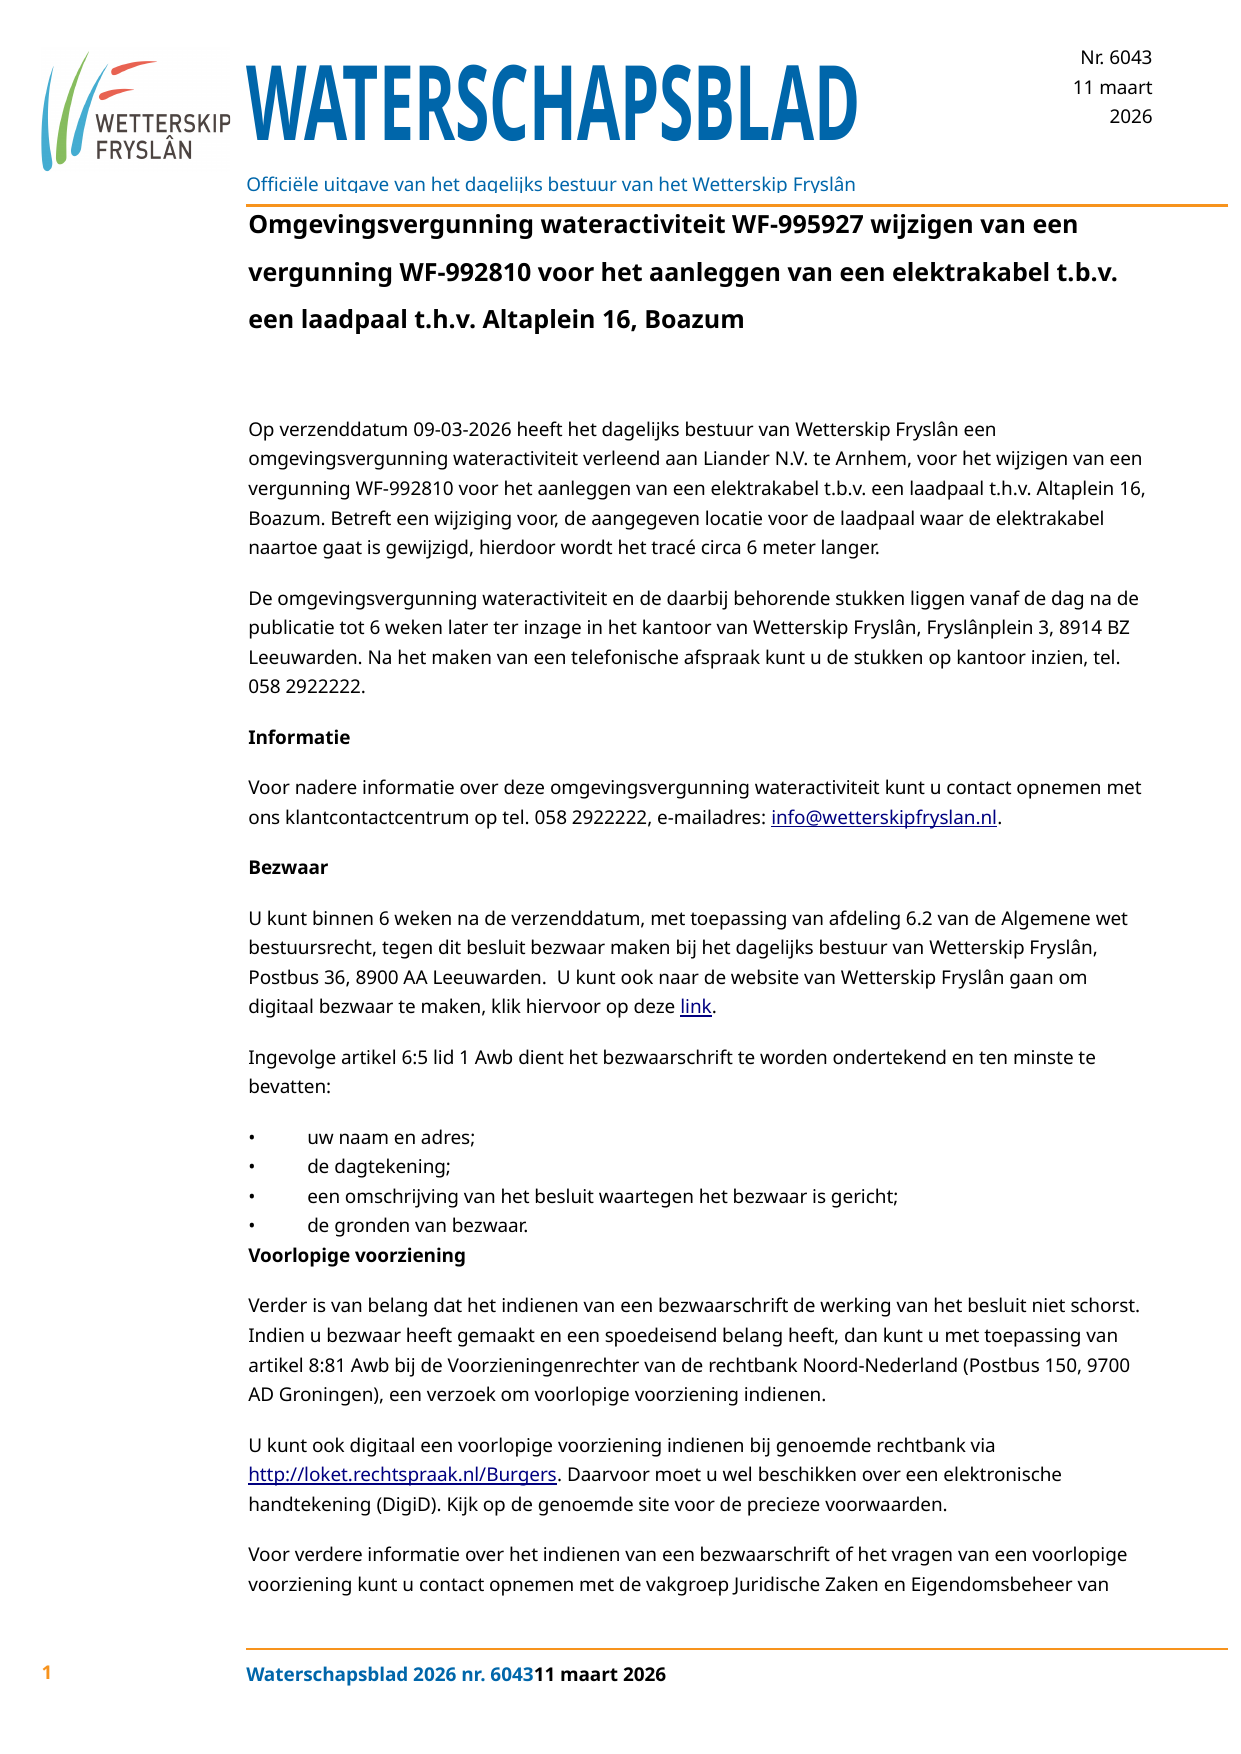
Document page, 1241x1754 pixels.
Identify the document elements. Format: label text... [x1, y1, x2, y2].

text Voor verdere informatie over het indienen van een bezwaarschrift of het vragen van een voorlopige voorziening kunt u contact opnemen met de vakgroep Juridische Zaken en Eigendomsbeheer van [248, 1541, 1152, 1597]
text U kunt ook digitaal een voorlopige voorziening indienen bij genoemde rechtbank via http://loket.rechtspraak.nl/Burgers. Daarvoor moet u wel beschikken over een elektronische handtekening (DigiD). Kijk op de genoemde site voor de precieze voorwaarden. [248, 1432, 1152, 1517]
text De omgevingsvergunning wateractiviteit en de daarbij behorende stukken liggen vanaf de dag na de publicatie tot 6 weken later ter inzage in het kantoor van Wetterskip Fryslân, Fryslânplein 3, 8914 BZ Leeuwarden. Na het maken van een telefonische afspraak kunt u de stukken op kantoor inzien, tel. 058 2922222. [248, 585, 1152, 699]
list uw naam en adres; [248, 1124, 1152, 1149]
list een omschrijving van het besluit waartegen het bezwaar is gericht; [248, 1183, 1152, 1209]
list de gronden van bezwaar. [248, 1213, 1152, 1238]
text Ingevolge artikel 6:5 lid 1 Awb dient het bezwaarschrift te worden ondertekend en ten minste te bevatten: [248, 1044, 1152, 1099]
text Informatie [248, 724, 1152, 749]
text Voorlopige voorziening [248, 1242, 1152, 1268]
text Omgevingsvergunning wateractiviteit WF-995927 wijzigen van een vergunning WF-992810 voor het aanleggen van een elektrakabel t.b.v. een laadpaal t.h.v. Altaplein 16, Boazum [248, 207, 1152, 336]
text Bezwaar [248, 854, 1152, 880]
text U kunt binnen 6 weken na de verzenddatum, met toepassing van afdeling 6.2 van de Algemene wet bestuursrecht, tegen dit besluit bezwaar maken bij het dagelijks bestuur van Wetterskip Fryslân, Postbus 36, 8900 AA Leeuwarden. U kunt ook naar de website van Wetterskip Fryslân gaan om digitaal bezwaar te maken, klik hiervoor op deze link. [248, 905, 1152, 1019]
text Voor nadere informatie over deze omgevingsvergunning wateractiviteit kunt u contact opnemen met ons klantcontactcentrum op tel. 058 2922222, e-mailadres: info@wetterskipfryslan.nl. [248, 774, 1152, 829]
picture [41, 47, 231, 172]
list de dagtekening; [248, 1153, 1152, 1179]
text Op verzenddatum 09-03-2026 heeft het dagelijks bestuur van Wetterskip Fryslân een omgevingsvergunning wateractiviteit verleend aan Liander N.V. te Arnhem, voor het wijzigen van een vergunning WF-992810 voor het aanleggen van een elektrakabel t.b.v. een laadpaal t.h.v. Altaplein 16, Boazum. Betreft een wijziging voor, de aangegeven locatie voor de laadpaal waar de elektrakabel naartoe gaat is gewijzigd, hierdoor wordt het tracé circa 6 meter langer. [248, 416, 1152, 560]
text Verder is van belang dat het indienen van een bezwaarschrift de werking van het besluit niet schorst. Indien u bezwaar heeft gemaakt en een spoedeisend belang heeft, dan kunt u met toepassing van artikel 8:81 Awb bij de Voorzieningenrechter van de rechtbank Noord-Nederland (Postbus 150, 9700 AD Groningen), een verzoek om voorlopige voorziening indienen. [248, 1293, 1152, 1407]
